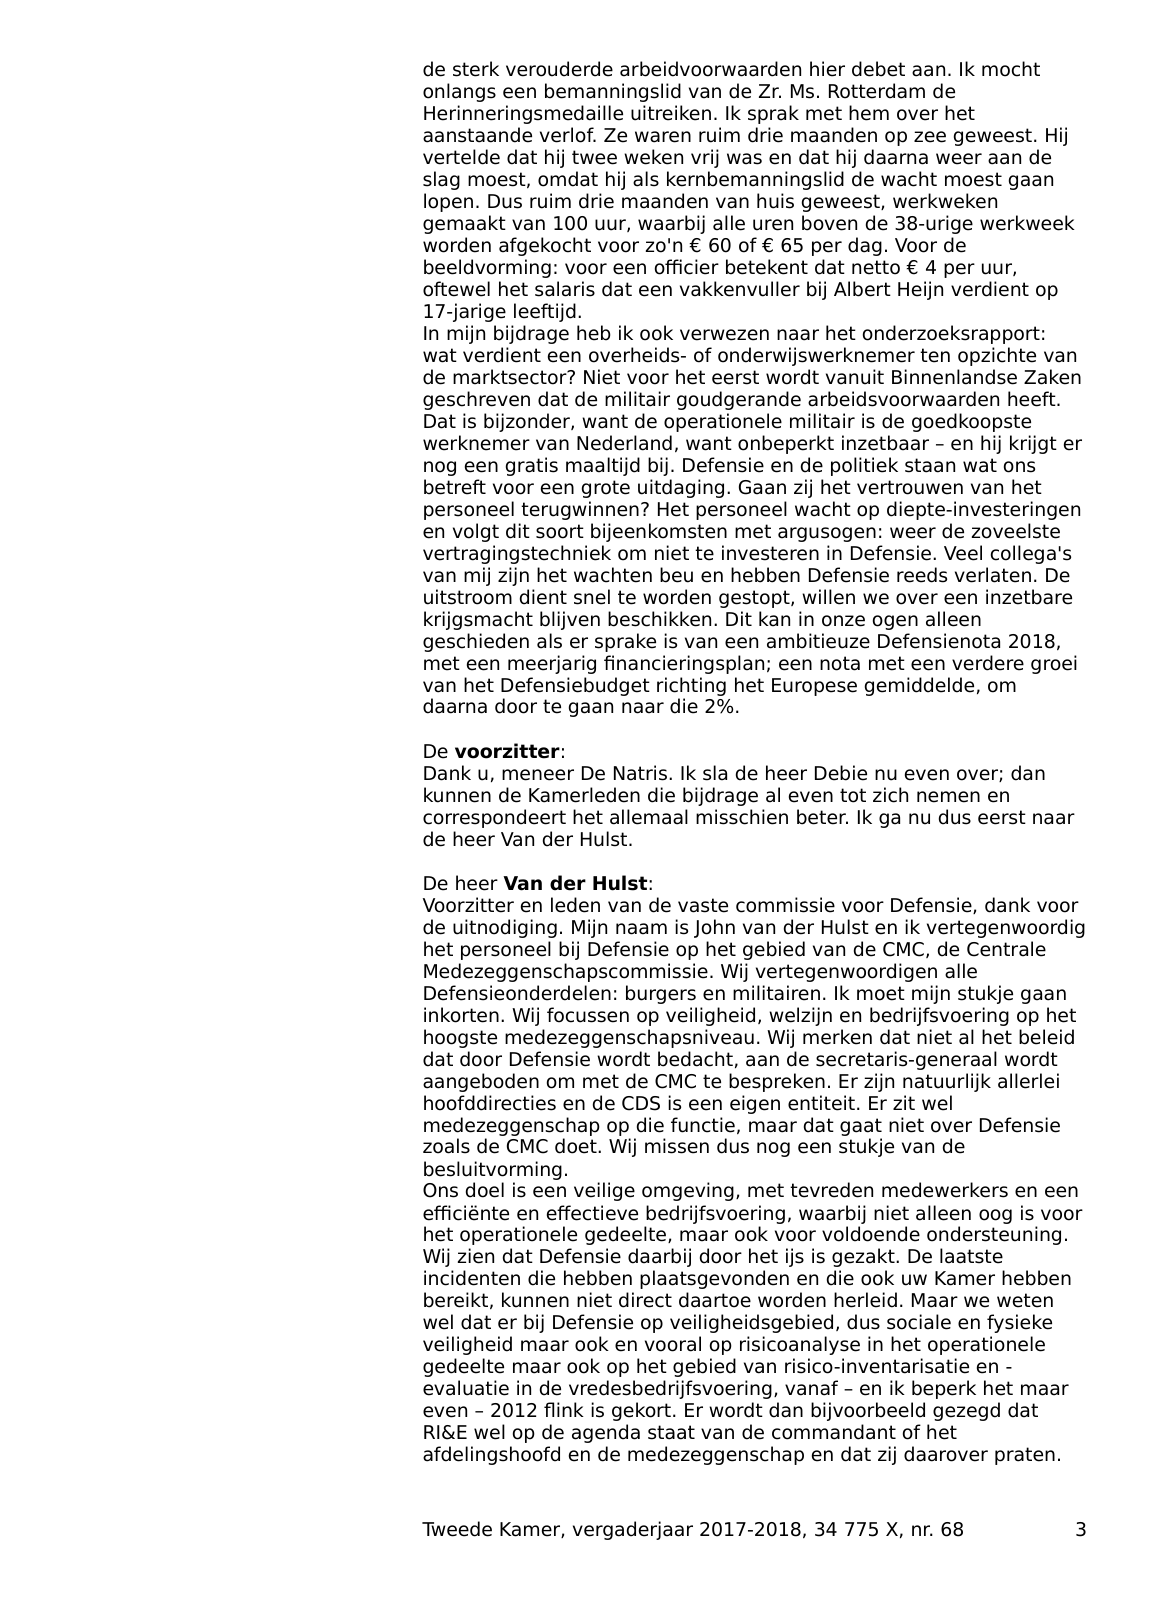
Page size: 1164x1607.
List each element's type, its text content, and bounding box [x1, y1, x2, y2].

text Voorzitter en leden van de vaste commissie voor Defensie, dank voor de uitnodiging. Mijn naam is John van der Hulst en ik vertegenwoordig het personeel bij Defensie op het gebied van de CMC, de Centrale Medezeggenschapscommissie. Wij vertegenwoordigen alle Defensieonderdelen: burgers en militairen. Ik moet mijn stukje gaan inkorten. Wij focussen op veiligheid, welzijn en bedrijfsvoering op het hoogste medezeggenschapsniveau. Wij merken dat niet al het beleid dat door Defensie wordt bedacht, aan de secretaris-generaal wordt aangeboden om met de CMC te bespreken. Er zijn natuurlijk allerlei hoofddirecties en de CDS is een eigen entiteit. Er zit wel medezeggenschap op die functie, maar dat gaat niet over Defensie zoals de CMC doet. Wij missen dus nog een stukje van de besluitvorming. [422, 895, 1087, 1180]
text In mijn bijdrage heb ik ook verwezen naar het onderzoeksrapport: wat verdient een overheids- of onderwijswerknemer ten opzichte van de marktsector? Niet voor het eerst wordt vanuit Binnenlandse Zaken geschreven dat de militair goudgerande arbeidsvoorwaarden heeft. Dat is bijzonder, want de operationele militair is de goedkoopste werknemer van Nederland, want onbeperkt inzetbaar – en hij krijgt er nog een gratis maaltijd bij. Defensie en de politiek staan wat ons betreft voor een grote uitdaging. Gaan zij het vertrouwen van het personeel terugwinnen? Het personeel wacht op diepte-investeringen en volgt dit soort bijeenkomsten met argusogen: weer de zoveelste vertragingstechniek om niet te investeren in Defensie. Veel collega's van mij zijn het wachten beu en hebben Defensie reeds verlaten. De uitstroom dient snel te worden gestopt, willen we over een inzetbare krijgsmacht blijven beschikken. Dit kan in onze ogen alleen geschieden als er sprake is van een ambitieuze Defensienota 2018, met een meerjarig financieringsplan; een nota met een verdere groei van het Defensiebudget richting het Europese gemiddelde, om daarna door te gaan naar die 2%. [422, 323, 1087, 718]
text de sterk verouderde arbeidvoorwaarden hier debet aan. Ik mocht onlangs een bemanningslid van de Zr. Ms. Rotterdam de Herinneringsmedaille uitreiken. Ik sprak met hem over het aanstaande verlof. Ze waren ruim drie maanden op zee geweest. Hij vertelde dat hij twee weken vrij was en dat hij daarna weer aan de slag moest, omdat hij als kernbemanningslid de wacht moest gaan lopen. Dus ruim drie maanden van huis geweest, werkweken gemaakt van 100 uur, waarbij alle uren boven de 38-urige werkweek worden afgekocht voor zo'n € 60 of € 65 per dag. Voor de beeldvorming: voor een officier betekent dat netto € 4 per uur, oftewel het salaris dat een vakkenvuller bij Albert Heijn verdient op 17-jarige leeftijd. [422, 59, 1087, 323]
text De heer Van der Hulst: [422, 873, 1087, 895]
text Dank u, meneer De Natris. Ik sla de heer Debie nu even over; dan kunnen de Kamerleden die bijdrage al even tot zich nemen en correspondeert het allemaal misschien beter. Ik ga nu dus eerst naar de heer Van der Hulst. [422, 763, 1087, 851]
text De voorzitter: [422, 741, 1087, 763]
text Ons doel is een veilige omgeving, met tevreden medewerkers en een efficiënte en effectieve bedrijfsvoering, waarbij niet alleen oog is voor het operationele gedeelte, maar ook voor voldoende ondersteuning. Wij zien dat Defensie daarbij door het ijs is gezakt. De laatste incidenten die hebben plaatsgevonden en die ook uw Kamer hebben bereikt, kunnen niet direct daartoe worden herleid. Maar we weten wel dat er bij Defensie op veiligheidsgebied, dus sociale en fysieke veiligheid maar ook en vooral op risicoanalyse in het operationele gedeelte maar ook op het gebied van risico-inventarisatie en -evaluatie in de vredesbedrijfsvoering, vanaf – en ik beperk het maar even – 2012 flink is gekort. Er wordt dan bijvoorbeeld gezegd dat RI&E wel op de agenda staat van de commandant of het afdelingshoofd en de medezeggenschap en dat zij daarover praten. [422, 1180, 1087, 1466]
